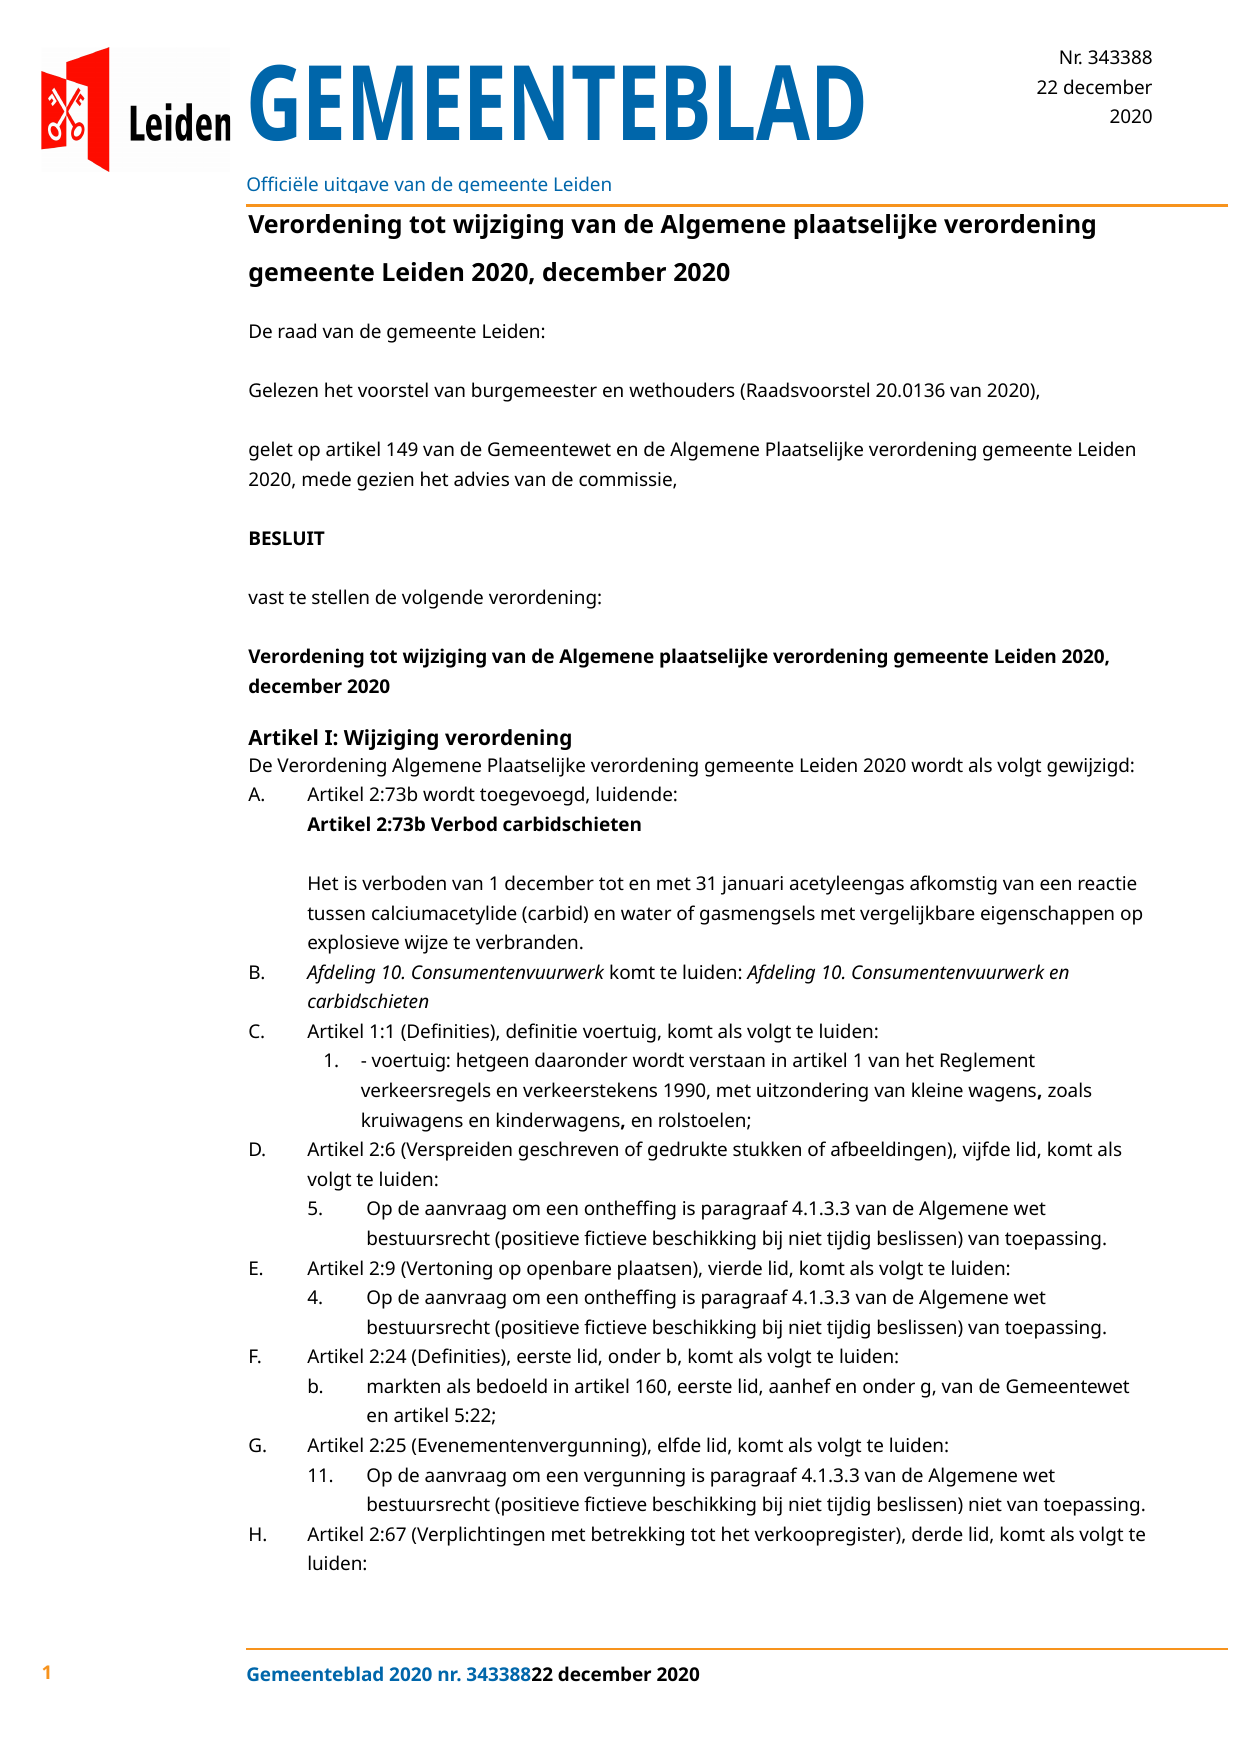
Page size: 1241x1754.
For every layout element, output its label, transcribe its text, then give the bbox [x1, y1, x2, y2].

text vast te stellen de volgende verordening: [248, 584, 1152, 610]
list Artikel 2:6 (Verspreiden geschreven of gedrukte stukken of afbeeldingen), vijfde lid, komt als volgt te luiden: [248, 1136, 1152, 1192]
text Gelezen het voorstel van burgemeester en wethouders (Raadsvoorstel 20.0136 van 2020), [248, 377, 1152, 403]
list Afdeling 10. Consumentenvuurwerk komt te luiden: Afdeling 10. Consumentenvuurwerk en carbidschieten [248, 959, 1152, 1014]
list Artikel 2:73b Verbod carbidschieten [248, 811, 1152, 837]
list markten als bedoeld in artikel 160, eerste lid, aanhef en onder g, van de Gemeentewet en artikel 5:22; [307, 1373, 1152, 1428]
text Artikel I: Wijziging verordening [248, 723, 1152, 752]
list Het is verboden van 1 december tot en met 31 januari acetyleengas afkomstig van een reactie tussen calciumacetylide (carbid) en water of gasmengsels met vergelijkbare eigenschappen op explosieve wijze te verbranden. [248, 870, 1152, 955]
list Artikel 2:25 (Evenementenvergunning), elfde lid, komt als volgt te luiden: [248, 1432, 1152, 1458]
text Verordening tot wijziging van de Algemene plaatselijke verordening gemeente Leiden 2020, december 2020 [248, 643, 1152, 699]
list Op de aanvraag om een ontheffing is paragraaf 4.1.3.3 van de Algemene wet bestuursrecht (positieve fictieve beschikking bij niet tijdig beslissen) van toepassing. [307, 1196, 1152, 1251]
picture [41, 47, 231, 172]
text BESLUIT [248, 525, 1152, 551]
list Artikel 2:73b wordt toegevoegd, luidende: [248, 781, 1152, 807]
list Artikel 1:1 (Definities), definitie voertuig, komt als volgt te luiden: [248, 1018, 1152, 1044]
list Op de aanvraag om een ontheffing is paragraaf 4.1.3.3 van de Algemene wet bestuursrecht (positieve fictieve beschikking bij niet tijdig beslissen) van toepassing. [307, 1284, 1152, 1339]
text Verordening tot wijziging van de Algemene plaatselijke verordening gemeente Leiden 2020, december 2020 [248, 207, 1152, 288]
list Artikel 2:67 (Verplichtingen met betrekking tot het verkoopregister), derde lid, komt als volgt te luiden: [248, 1521, 1152, 1576]
list Artikel 2:9 (Vertoning op openbare plaatsen), vierde lid, komt als volgt te luiden: [248, 1255, 1152, 1280]
text gelet op artikel 149 van de Gemeentewet en de Algemene Plaatselijke verordening gemeente Leiden 2020, mede gezien het advies van de commissie, [248, 436, 1152, 492]
list - voertuig: hetgeen daaronder wordt verstaan in artikel 1 van het Reglement verkeersregels en verkeerstekens 1990, met uitzondering van kleine wagens, zoals kruiwagens en kinderwagens, en rolstoelen; [323, 1048, 1152, 1132]
list Artikel 2:24 (Definities), eerste lid, onder b, komt als volgt te luiden: [248, 1343, 1152, 1369]
text De Verordening Algemene Plaatselijke verordening gemeente Leiden 2020 wordt als volgt gewijzigd: [248, 752, 1152, 777]
text De raad van de gemeente Leiden: [248, 318, 1152, 344]
list Op de aanvraag om een vergunning is paragraaf 4.1.3.3 van de Algemene wet bestuursrecht (positieve fictieve beschikking bij niet tijdig beslissen) niet van toepassing. [307, 1462, 1152, 1517]
